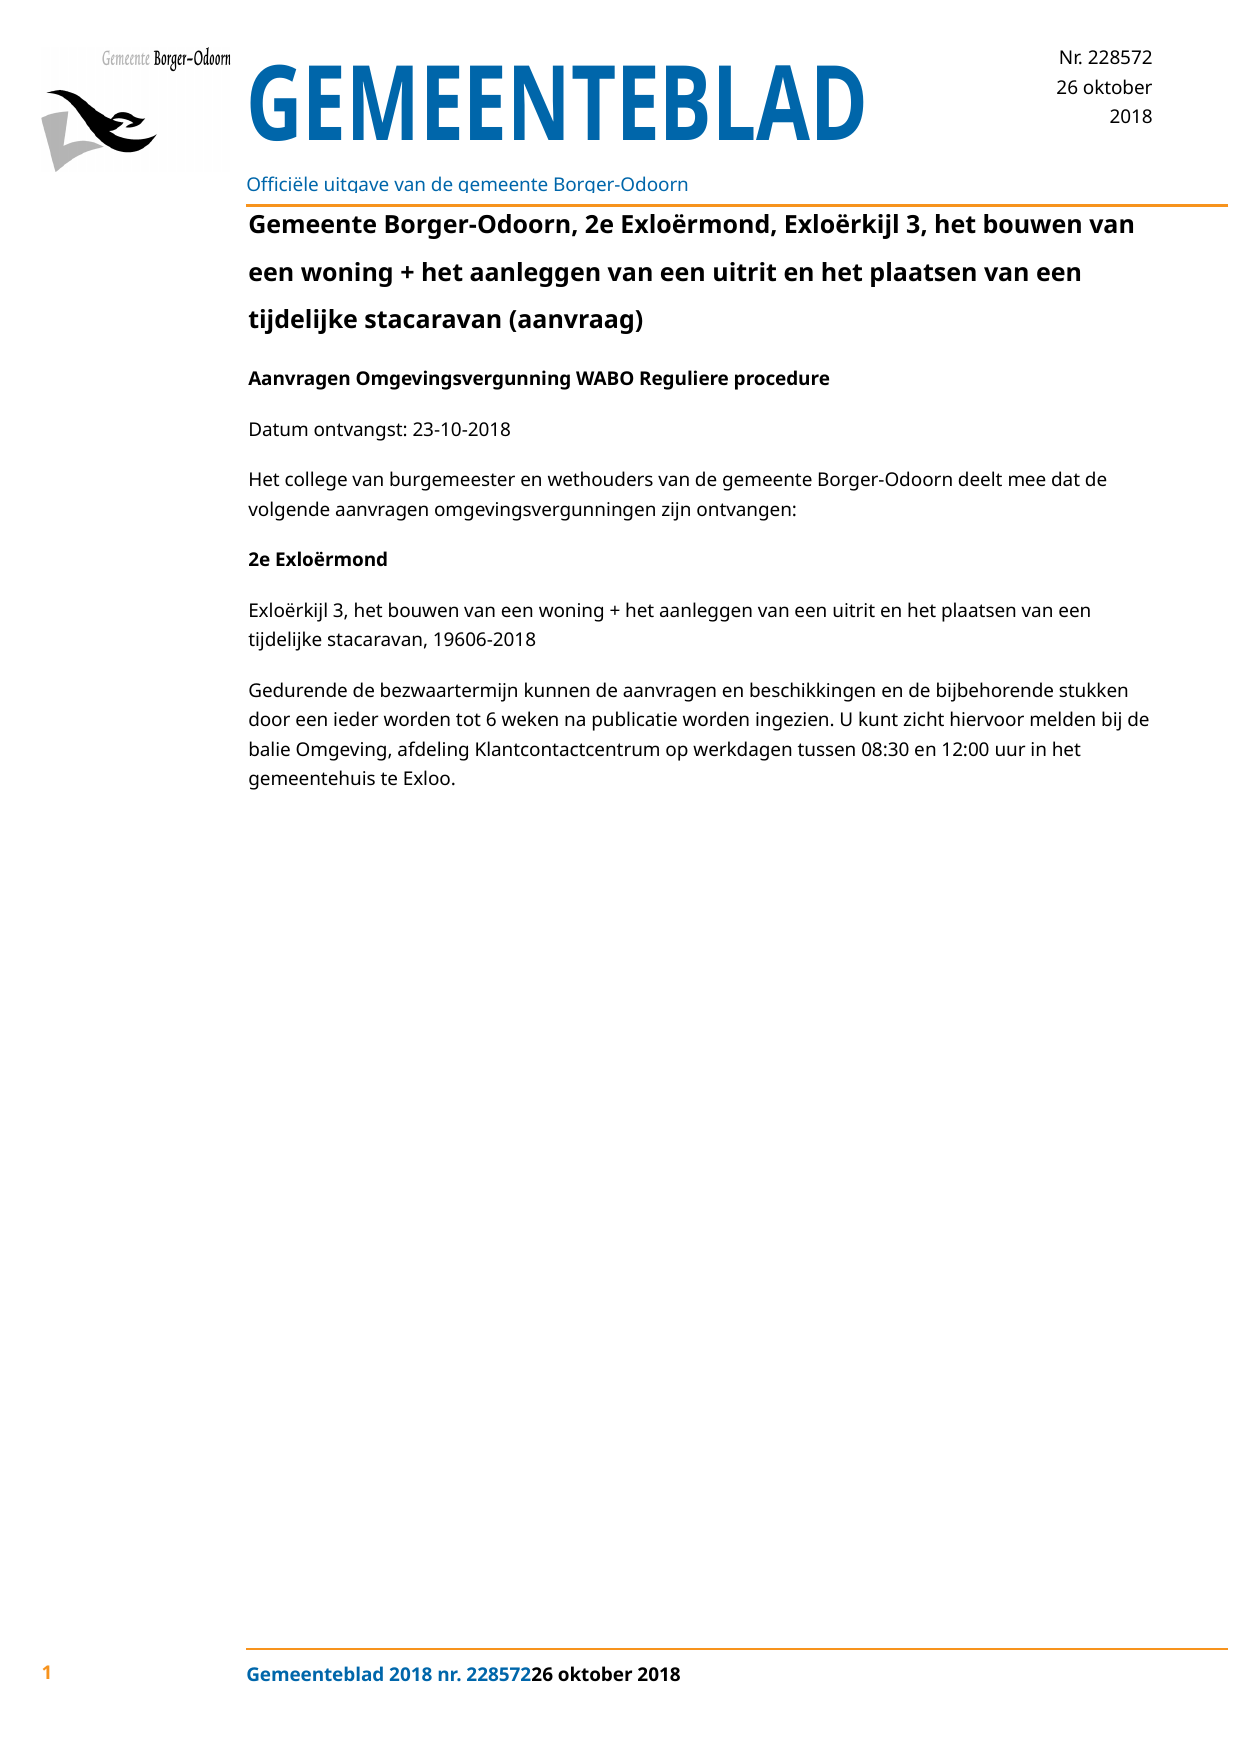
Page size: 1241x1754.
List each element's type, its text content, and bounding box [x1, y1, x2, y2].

text Gemeente Borger-Odoorn, 2e Exloërmond, Exloërkijl 3, het bouwen van een woning + het aanleggen van een uitrit en het plaatsen van een tijdelijke stacaravan (aanvraag) [248, 207, 1152, 336]
text Aanvragen Omgevingsvergunning WABO Reguliere procedure [248, 366, 1152, 391]
text Datum ontvangst: 23-10-2018 [248, 416, 1152, 442]
picture [41, 47, 231, 172]
text Het college van burgemeester en wethouders van de gemeente Borger-Odoorn deelt mee dat de volgende aanvragen omgevingsvergunningen zijn ontvangen: [248, 466, 1152, 522]
text 2e Exloërmond [248, 546, 1152, 572]
text Gedurende de bezwaartermijn kunnen de aanvragen en beschikkingen en de bijbehorende stukken door een ieder worden tot 6 weken na publicatie worden ingezien. U kunt zicht hiervoor melden bij de balie Omgeving, afdeling Klantcontactcentrum op werkdagen tussen 08:30 en 12:00 uur in het gemeentehuis te Exloo. [248, 677, 1152, 791]
text Exloërkijl 3, het bouwen van een woning + het aanleggen van een uitrit en het plaatsen van een tijdelijke stacaravan, 19606-2018 [248, 597, 1152, 652]
